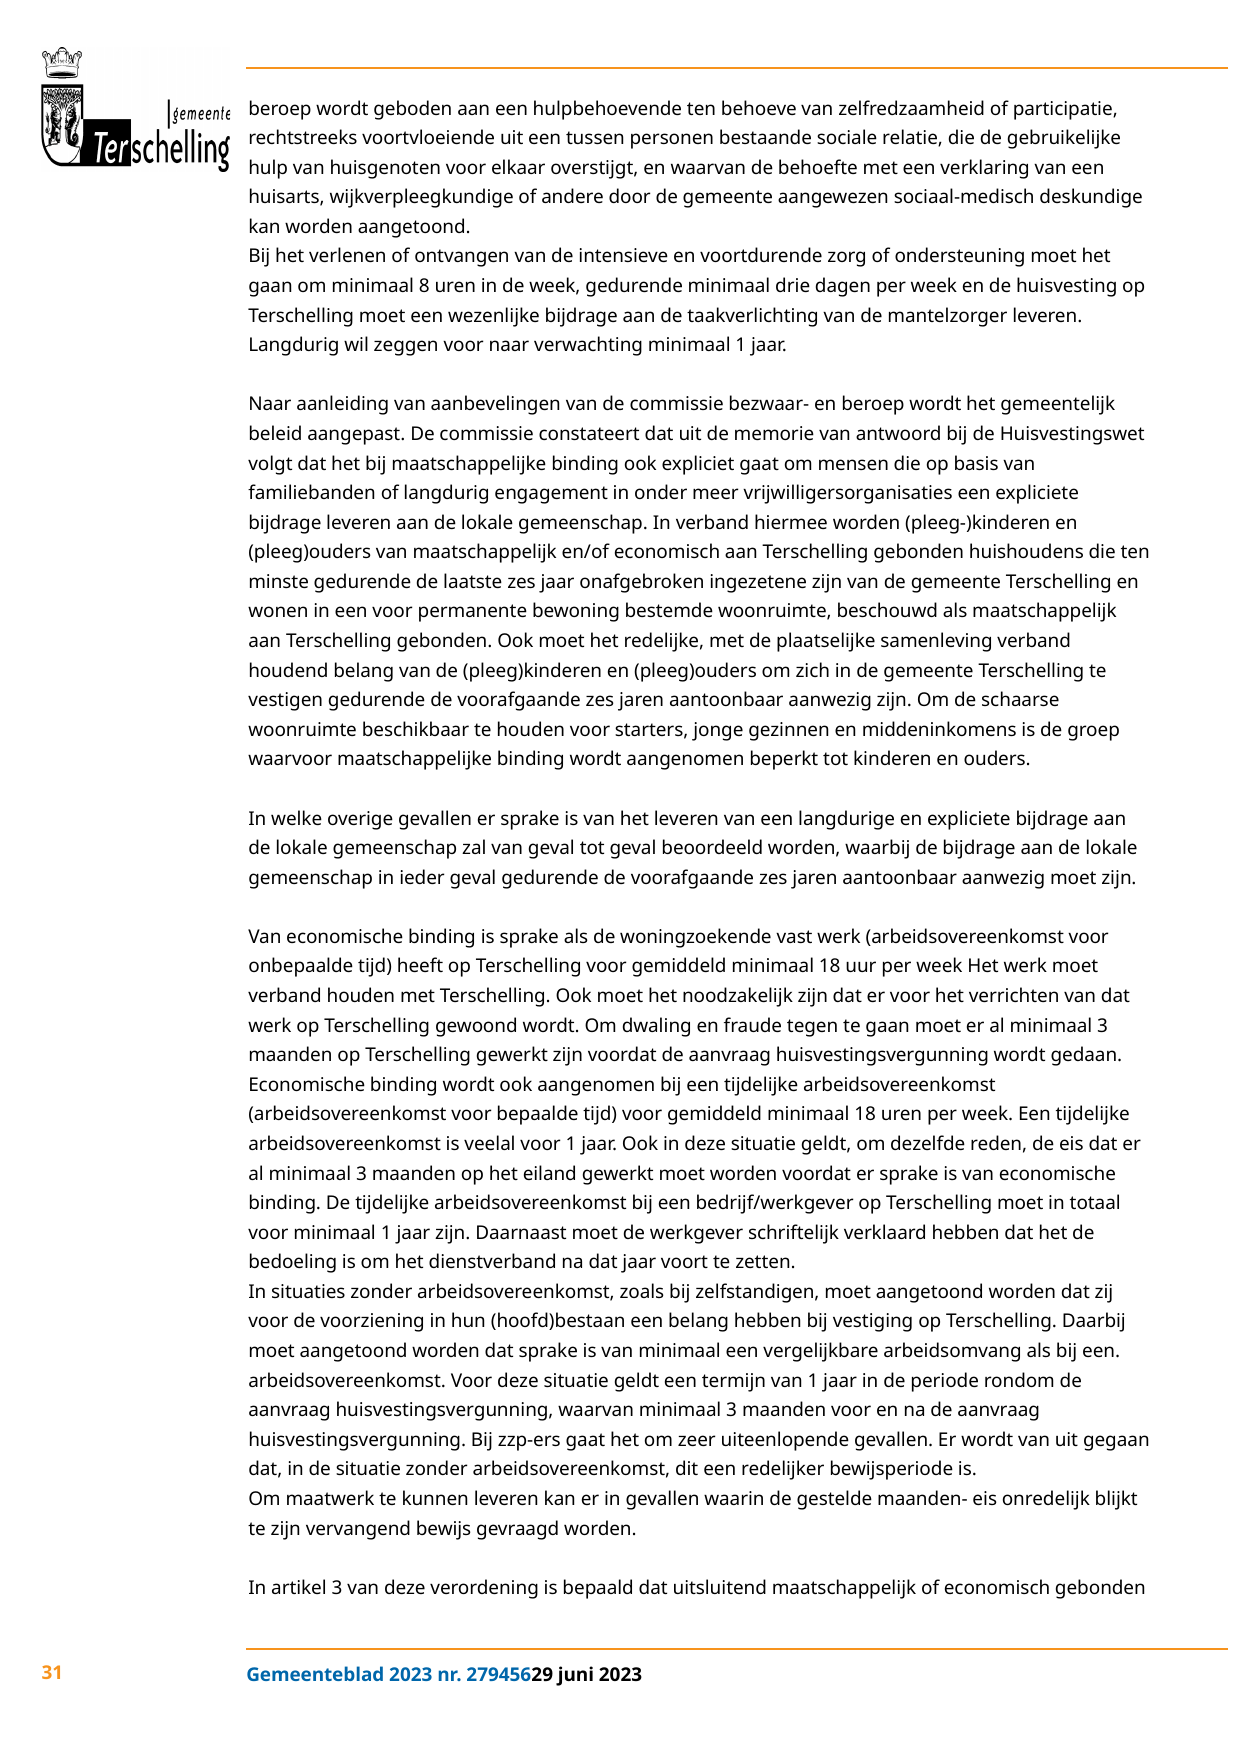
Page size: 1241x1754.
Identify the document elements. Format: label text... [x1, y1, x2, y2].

text Bij het verlenen of ontvangen van de intensieve en voortdurende zorg of ondersteuning moet het gaan om minimaal 8 uren in de week, gedurende minimaal drie dagen per week en de huisvesting op Terschelling moet een wezenlijke bijdrage aan de taakverlichting van de mantelzorger leveren. Langdurig wil zeggen voor naar verwachting minimaal 1 jaar. [248, 243, 1152, 357]
text In situaties zonder arbeidsovereenkomst, zoals bij zelfstandigen, moet aangetoond worden dat zij voor de voorziening in hun (hoofd)bestaan een belang hebben bij vestiging op Terschelling. Daarbij moet aangetoond worden dat sprake is van minimaal een vergelijkbare arbeidsomvang als bij een. arbeidsovereenkomst. Voor deze situatie geldt een termijn van 1 jaar in de periode rondom de aanvraag huisvestingsvergunning, waarvan minimaal 3 maanden voor en na de aanvraag huisvestingsvergunning. Bij zzp-ers gaat het om zeer uiteenlopende gevallen. Er wordt van uit gegaan dat, in de situatie zonder arbeidsovereenkomst, dit een redelijker bewijsperiode is. [248, 1278, 1152, 1481]
text Economische binding wordt ook aangenomen bij een tijdelijke arbeidsovereenkomst (arbeidsovereenkomst voor bepaalde tijd) voor gemiddeld minimaal 18 uren per week. Een tijdelijke arbeidsovereenkomst is veelal voor 1 jaar. Ook in deze situatie geldt, om dezelfde reden, de eis dat er al minimaal 3 maanden op het eiland gewerkt moet worden voordat er sprake is van economische binding. De tijdelijke arbeidsovereenkomst bij een bedrijf/werkgever op Terschelling moet in totaal voor minimaal 1 jaar zijn. Daarnaast moet de werkgever schriftelijk verklaard hebben dat het de bedoeling is om het dienstverband na dat jaar voort te zetten. [248, 1071, 1152, 1274]
text In welke overige gevallen er sprake is van het leveren van een langdurige en expliciete bijdrage aan de lokale gemeenschap zal van geval tot geval beoordeeld worden, waarbij de bijdrage aan de lokale gemeenschap in ieder geval gedurende de voorafgaande zes jaren aantoonbaar aanwezig moet zijn. [248, 805, 1152, 890]
text Van economische binding is sprake als de woningzoekende vast werk (arbeidsovereenkomst voor onbepaalde tijd) heeft op Terschelling voor gemiddeld minimaal 18 uur per week Het werk moet verband houden met Terschelling. Ook moet het noodzakelijk zijn dat er voor het verrichten van dat werk op Terschelling gewoond wordt. Om dwaling en fraude tegen te gaan moet er al minimaal 3 maanden op Terschelling gewerkt zijn voordat de aanvraag huisvestingsvergunning wordt gedaan. [248, 923, 1152, 1067]
text Naar aanleiding van aanbevelingen van de commissie bezwaar- en beroep wordt het gemeentelijk beleid aangepast. De commissie constateert dat uit de memorie van antwoord bij de Huisvestingswet volgt dat het bij maatschappelijke binding ook expliciet gaat om mensen die op basis van familiebanden of langdurig engagement in onder meer vrijwilligersorganisaties een expliciete bijdrage leveren aan de lokale gemeenschap. In verband hiermee worden (pleeg-)kinderen en (pleeg)ouders van maatschappelijk en/of economisch aan Terschelling gebonden huishoudens die ten minste gedurende de laatste zes jaar onafgebroken ingezetene zijn van de gemeente Terschelling en wonen in een voor permanente bewoning bestemde woonruimte, beschouwd als maatschappelijk aan Terschelling gebonden. Ook moet het redelijke, met de plaatselijke samenleving verband houdend belang van de (pleeg)kinderen en (pleeg)ouders om zich in de gemeente Terschelling te vestigen gedurende de voorafgaande zes jaren aantoonbaar aanwezig zijn. Om de schaarse woonruimte beschikbaar te houden voor starters, jonge gezinnen en middeninkomens is de groep waarvoor maatschappelijke binding wordt aangenomen beperkt tot kinderen en ouders. [248, 391, 1152, 771]
text Om maatwerk te kunnen leveren kan er in gevallen waarin de gestelde maanden- eis onredelijk blijkt te zijn vervangend bewijs gevraagd worden. [248, 1485, 1152, 1541]
picture [41, 47, 231, 172]
text In artikel 3 van deze verordening is bepaald dat uitsluitend maatschappelijk of economisch gebonden [248, 1574, 1152, 1600]
text beroep wordt geboden aan een hulpbehoevende ten behoeve van zelfredzaamheid of participatie, rechtstreeks voortvloeiende uit een tussen personen bestaande sociale relatie, die de gebruikelijke hulp van huisgenoten voor elkaar overstijgt, en waarvan de behoefte met een verklaring van een huisarts, wijkverpleegkundige of andere door de gemeente aangewezen sociaal-medisch deskundige kan worden aangetoond. [248, 95, 1152, 239]
